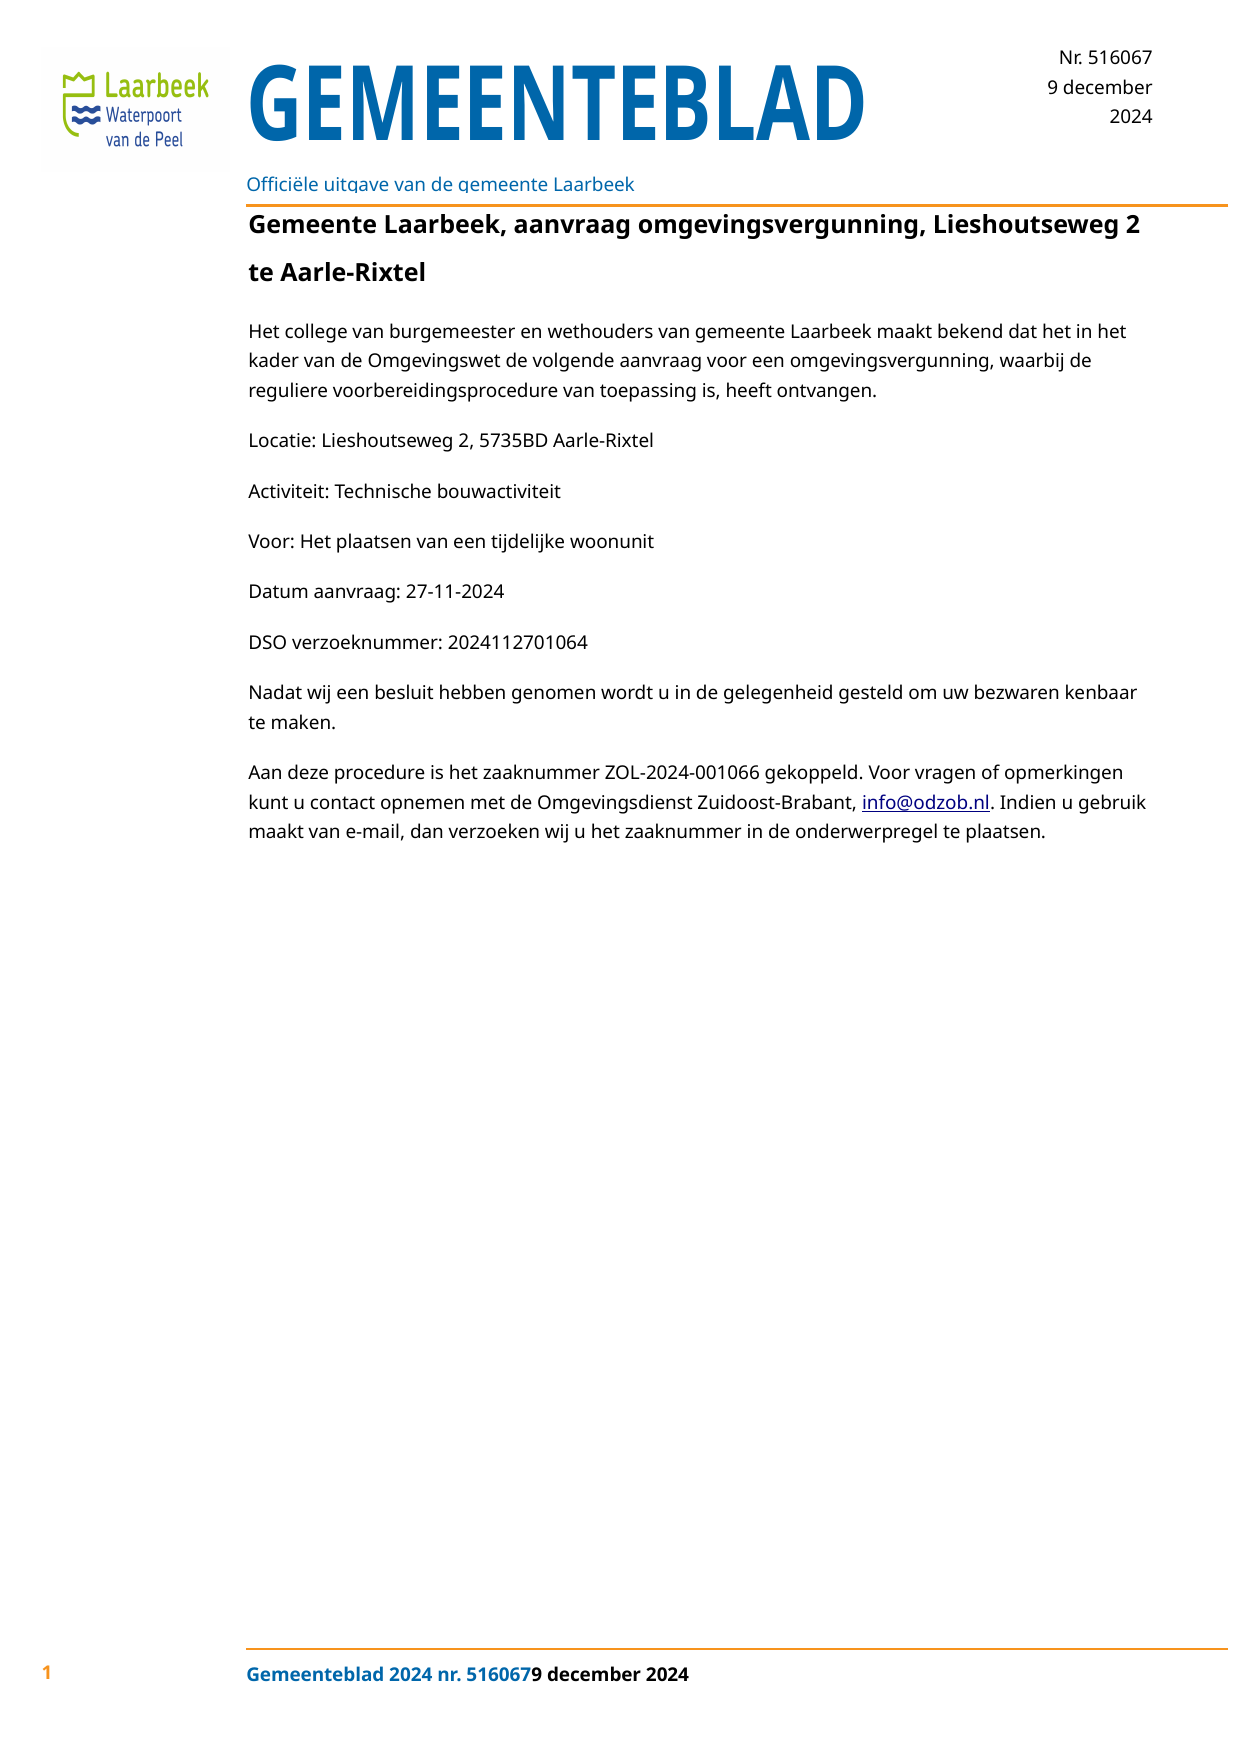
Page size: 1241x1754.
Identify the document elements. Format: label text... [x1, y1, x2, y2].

text Datum aanvraag: 27-11-2024 [248, 579, 1152, 604]
text DSO verzoeknummer: 2024112701064 [248, 629, 1152, 655]
picture [41, 47, 231, 172]
text Het college van burgemeester en wethouders van gemeente Laarbeek maakt bekend dat het in het kader van de Omgevingswet de volgende aanvraag voor een omgevingsvergunning, waarbij de reguliere voorbereidingsprocedure van toepassing is, heeft ontvangen. [248, 318, 1152, 403]
text Aan deze procedure is het zaaknummer ZOL-2024-001066 gekoppeld. Voor vragen of opmerkingen kunt u contact opnemen met de Omgevingsdienst Zuidoost-Brabant, info@odzob.nl. Indien u gebruik maakt van e-mail, dan verzoeken wij u het zaaknummer in de onderwerpregel te plaatsen. [248, 759, 1152, 844]
text Activiteit: Technische bouwactiviteit [248, 478, 1152, 504]
text Locatie: Lieshoutseweg 2, 5735BD Aarle-Rixtel [248, 427, 1152, 453]
text Nadat wij een besluit hebben genomen wordt u in de gelegenheid gesteld om uw bezwaren kenbaar te maken. [248, 679, 1152, 735]
text Voor: Het plaatsen van een tijdelijke woonunit [248, 528, 1152, 554]
text Gemeente Laarbeek, aanvraag omgevingsvergunning, Lieshoutseweg 2 te Aarle-Rixtel [248, 207, 1152, 288]
